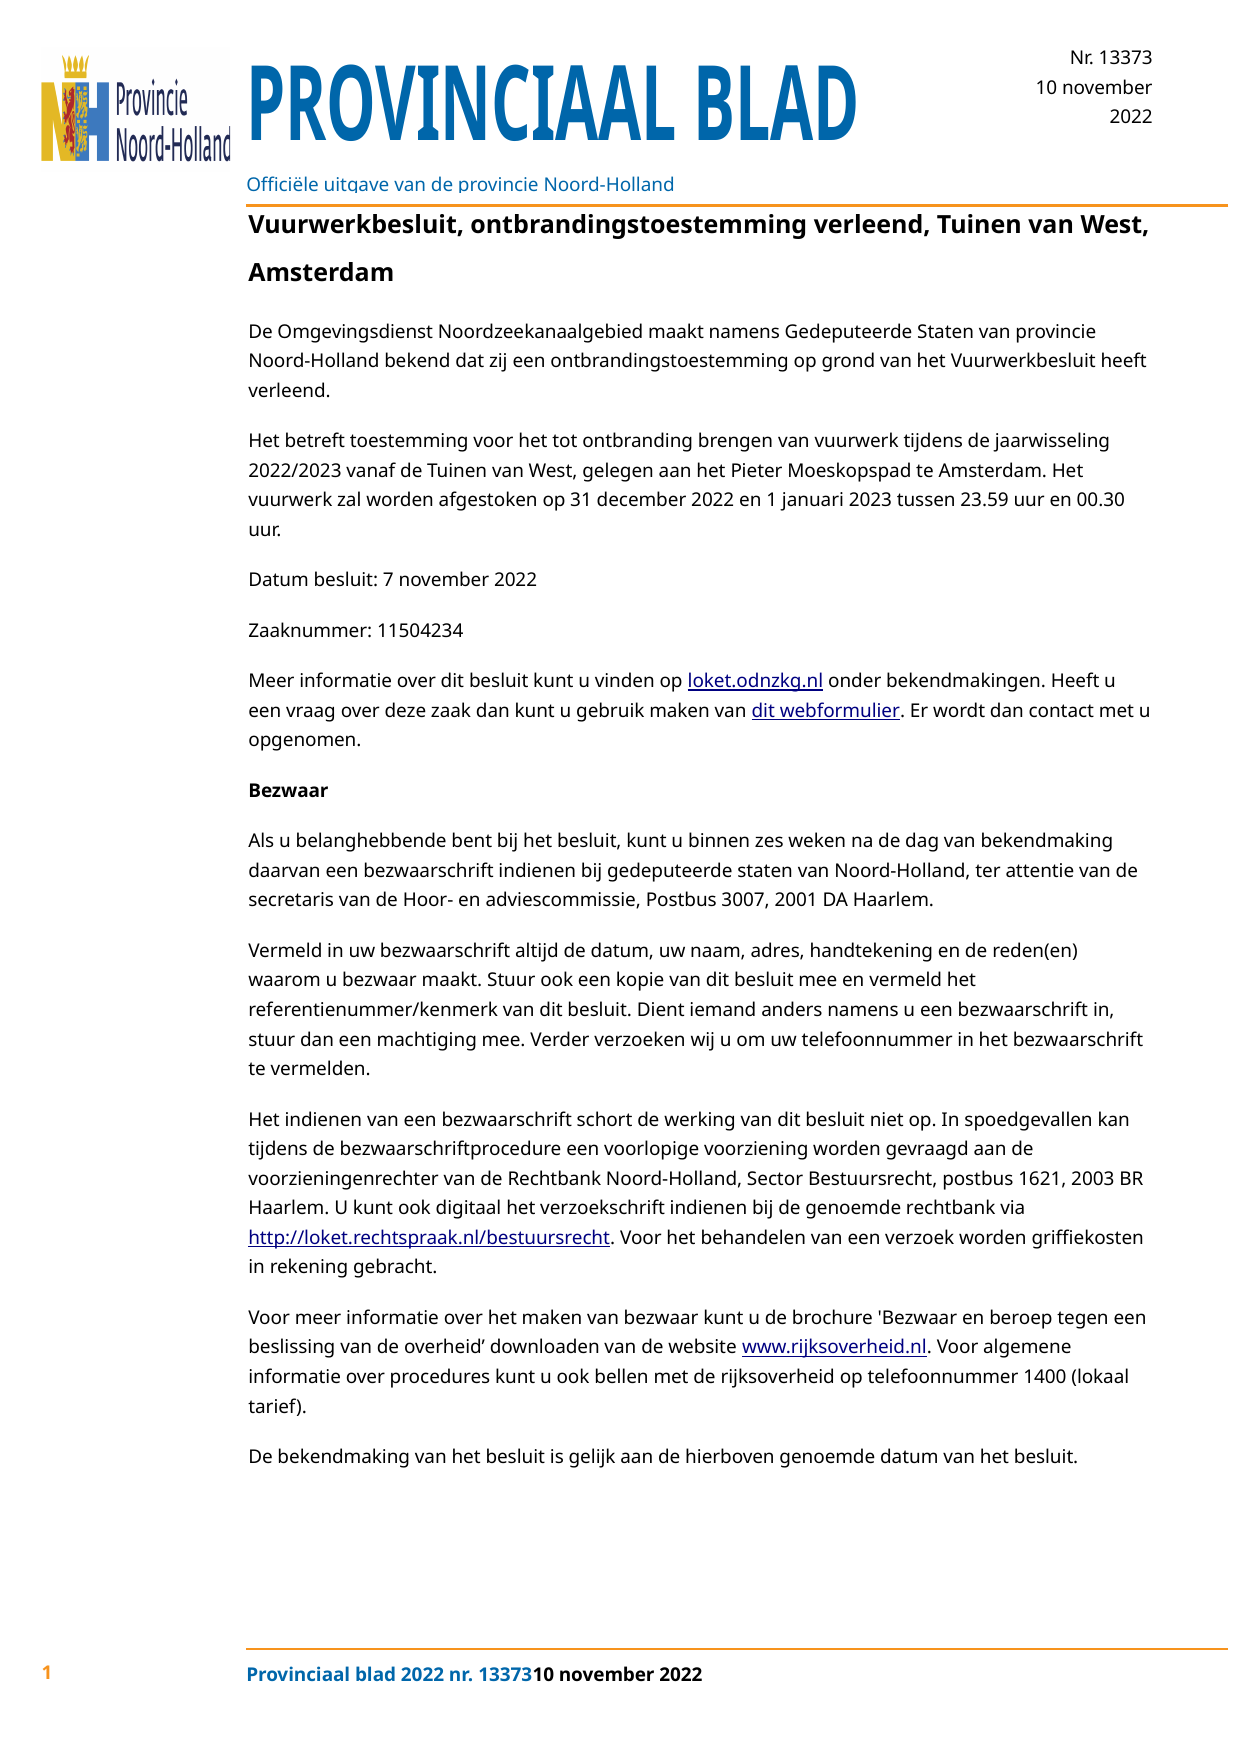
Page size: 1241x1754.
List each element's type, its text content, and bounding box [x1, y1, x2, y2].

text De Omgevingsdienst Noordzeekanaalgebied maakt namens Gedeputeerde Staten van provincie Noord-Holland bekend dat zij een ontbrandingstoestemming op grond van het Vuurwerkbesluit heeft verleend. [248, 318, 1152, 403]
text Vermeld in uw bezwaarschrift altijd de datum, uw naam, adres, handtekening en de reden(en) waarom u bezwaar maakt. Stuur ook een kopie van dit besluit mee en vermeld het referentienummer/kenmerk van dit besluit. Dient iemand anders namens u een bezwaarschrift in, stuur dan een machtiging mee. Verder verzoeken wij u om uw telefoonnummer in het bezwaarschrift te vermelden. [248, 937, 1152, 1081]
text Het betreft toestemming voor het tot ontbranding brengen van vuurwerk tijdens de jaarwisseling 2022/2023 vanaf de Tuinen van West, gelegen aan het Pieter Moeskopspad te Amsterdam. Het vuurwerk zal worden afgestoken op 31 december 2022 en 1 januari 2023 tussen 23.59 uur en 00.30 uur. [248, 427, 1152, 542]
text Als u belanghebbende bent bij het besluit, kunt u binnen zes weken na de dag van bekendmaking daarvan een bezwaarschrift indienen bij gedeputeerde staten van Noord-Holland, ter attentie van de secretaris van de Hoor- en adviescommissie, Postbus 3007, 2001 DA Haarlem. [248, 827, 1152, 912]
text Datum besluit: 7 november 2022 [248, 567, 1152, 592]
text Meer informatie over dit besluit kunt u vinden op loket.odnzkg.nl onder bekendmakingen. Heeft u een vraag over deze zaak dan kunt u gebruik maken van dit webformulier. Er wordt dan contact met u opgenomen. [248, 667, 1152, 752]
text De bekendmaking van het besluit is gelijk aan de hierboven genoemde datum van het besluit. [248, 1443, 1152, 1469]
text Het indienen van een bezwaarschrift schort de werking van dit besluit niet op. In spoedgevallen kan tijdens de bezwaarschriftprocedure een voorlopige voorziening worden gevraagd aan de voorzieningenrechter van de Rechtbank Noord-Holland, Sector Bestuursrecht, postbus 1621, 2003 BR Haarlem. U kunt ook digitaal het verzoekschrift indienen bij de genoemde rechtbank via http://loket.rechtspraak.nl/bestuursrecht. Voor het behandelen van een verzoek worden griffiekosten in rekening gebracht. [248, 1106, 1152, 1279]
text Voor meer informatie over het maken van bezwaar kunt u de brochure 'Bezwaar en beroep tegen een beslissing van de overheid’ downloaden van de website www.rijksoverheid.nl. Voor algemene informatie over procedures kunt u ook bellen met de rijksoverheid op telefoonnummer 1400 (lokaal tarief). [248, 1304, 1152, 1419]
picture [41, 47, 231, 172]
text Vuurwerkbesluit, ontbrandingstoestemming verleend, Tuinen van West, Amsterdam [248, 207, 1152, 288]
text Bezwaar [248, 777, 1152, 803]
text Zaaknummer: 11504234 [248, 617, 1152, 643]
